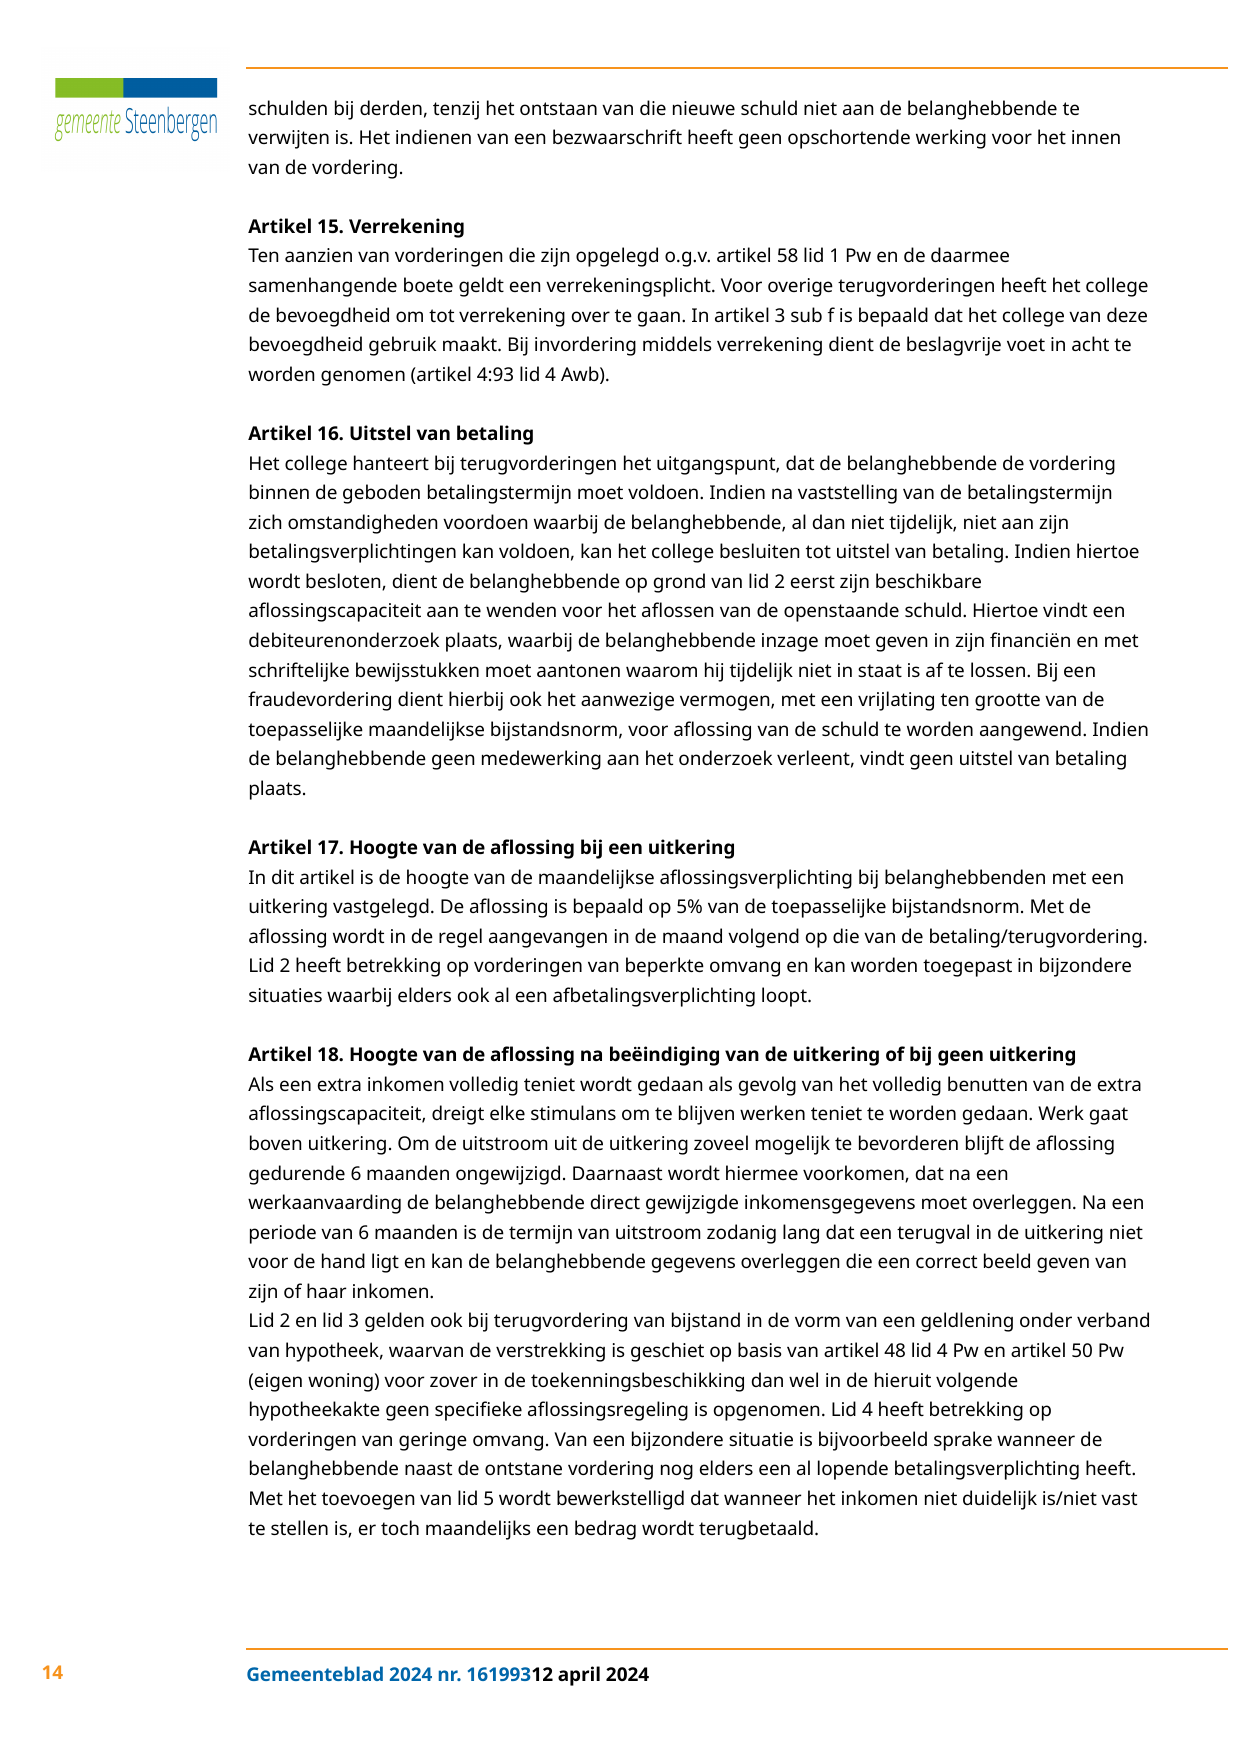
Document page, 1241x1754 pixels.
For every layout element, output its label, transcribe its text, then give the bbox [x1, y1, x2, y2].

text In dit artikel is de hoogte van de maandelijkse aflossingsverplichting bij belanghebbenden met een uitkering vastgelegd. De aflossing is bepaald op 5% van de toepasselijke bijstandsnorm. Met de aflossing wordt in de regel aangevangen in de maand volgend op die van de betaling/terugvordering. Lid 2 heeft betrekking op vorderingen van beperkte omvang en kan worden toegepast in bijzondere situaties waarbij elders ook al een afbetalingsverplichting loopt. [248, 864, 1152, 1008]
text Artikel 15. Verrekening [248, 213, 1152, 239]
text Artikel 17. Hoogte van de aflossing bij een uitkering [248, 834, 1152, 860]
text Het college hanteert bij terugvorderingen het uitgangspunt, dat de belanghebbende de vordering binnen de geboden betalingstermijn moet voldoen. Indien na vaststelling van de betalingstermijn zich omstandigheden voordoen waarbij de belanghebbende, al dan niet tijdelijk, niet aan zijn betalingsverplichtingen kan voldoen, kan het college besluiten tot uitstel van betaling. Indien hiertoe wordt besloten, dient de belanghebbende op grond van lid 2 eerst zijn beschikbare aflossingscapaciteit aan te wenden voor het aflossen van de openstaande schuld. Hiertoe vindt een debiteurenonderzoek plaats, waarbij de belanghebbende inzage moet geven in zijn financiën en met schriftelijke bewijsstukken moet aantonen waarom hij tijdelijk niet in staat is af te lossen. Bij een fraudevordering dient hierbij ook het aanwezige vermogen, met een vrijlating ten grootte van de toepasselijke maandelijkse bijstandsnorm, voor aflossing van de schuld te worden aangewend. Indien de belanghebbende geen medewerking aan het onderzoek verleent, vindt geen uitstel van betaling plaats. [248, 450, 1152, 801]
text schulden bij derden, tenzij het ontstaan van die nieuwe schuld niet aan de belanghebbende te verwijten is. Het indienen van een bezwaarschrift heeft geen opschortende werking voor het innen van de vordering. [248, 95, 1152, 180]
text Lid 2 en lid 3 gelden ook bij terugvordering van bijstand in de vorm van een geldlening onder verband van hypotheek, waarvan de verstrekking is geschiet op basis van artikel 48 lid 4 Pw en artikel 50 Pw (eigen woning) voor zover in de toekenningsbeschikking dan wel in de hieruit volgende hypotheekakte geen specifieke aflossingsregeling is opgenomen. Lid 4 heeft betrekking op vorderingen van geringe omvang. Van een bijzondere situatie is bijvoorbeeld sprake wanneer de belanghebbende naast de ontstane vordering nog elders een al lopende betalingsverplichting heeft. Met het toevoegen van lid 5 wordt bewerkstelligd dat wanneer het inkomen niet duidelijk is/niet vast te stellen is, er toch maandelijks een bedrag wordt terugbetaald. [248, 1308, 1152, 1541]
picture [41, 47, 231, 172]
text Ten aanzien van vorderingen die zijn opgelegd o.g.v. artikel 58 lid 1 Pw en de daarmee samenhangende boete geldt een verrekeningsplicht. Voor overige terugvorderingen heeft het college de bevoegdheid om tot verrekening over te gaan. In artikel 3 sub f is bepaald dat het college van deze bevoegdheid gebruik maakt. Bij invordering middels verrekening dient de beslagvrije voet in acht te worden genomen (artikel 4:93 lid 4 Awb). [248, 243, 1152, 387]
text Als een extra inkomen volledig teniet wordt gedaan als gevolg van het volledig benutten van de extra aflossingscapaciteit, dreigt elke stimulans om te blijven werken teniet te worden gedaan. Werk gaat boven uitkering. Om de uitstroom uit de uitkering zoveel mogelijk te bevorderen blijft de aflossing gedurende 6 maanden ongewijzigd. Daarnaast wordt hiermee voorkomen, dat na een werkaanvaarding de belanghebbende direct gewijzigde inkomensgegevens moet overleggen. Na een periode van 6 maanden is de termijn van uitstroom zodanig lang dat een terugval in de uitkering niet voor de hand ligt en kan de belanghebbende gegevens overleggen die een correct beeld geven van zijn of haar inkomen. [248, 1071, 1152, 1304]
text Artikel 18. Hoogte van de aflossing na beëindiging van de uitkering of bij geen uitkering [248, 1041, 1152, 1067]
text Artikel 16. Uitstel van betaling [248, 420, 1152, 446]
